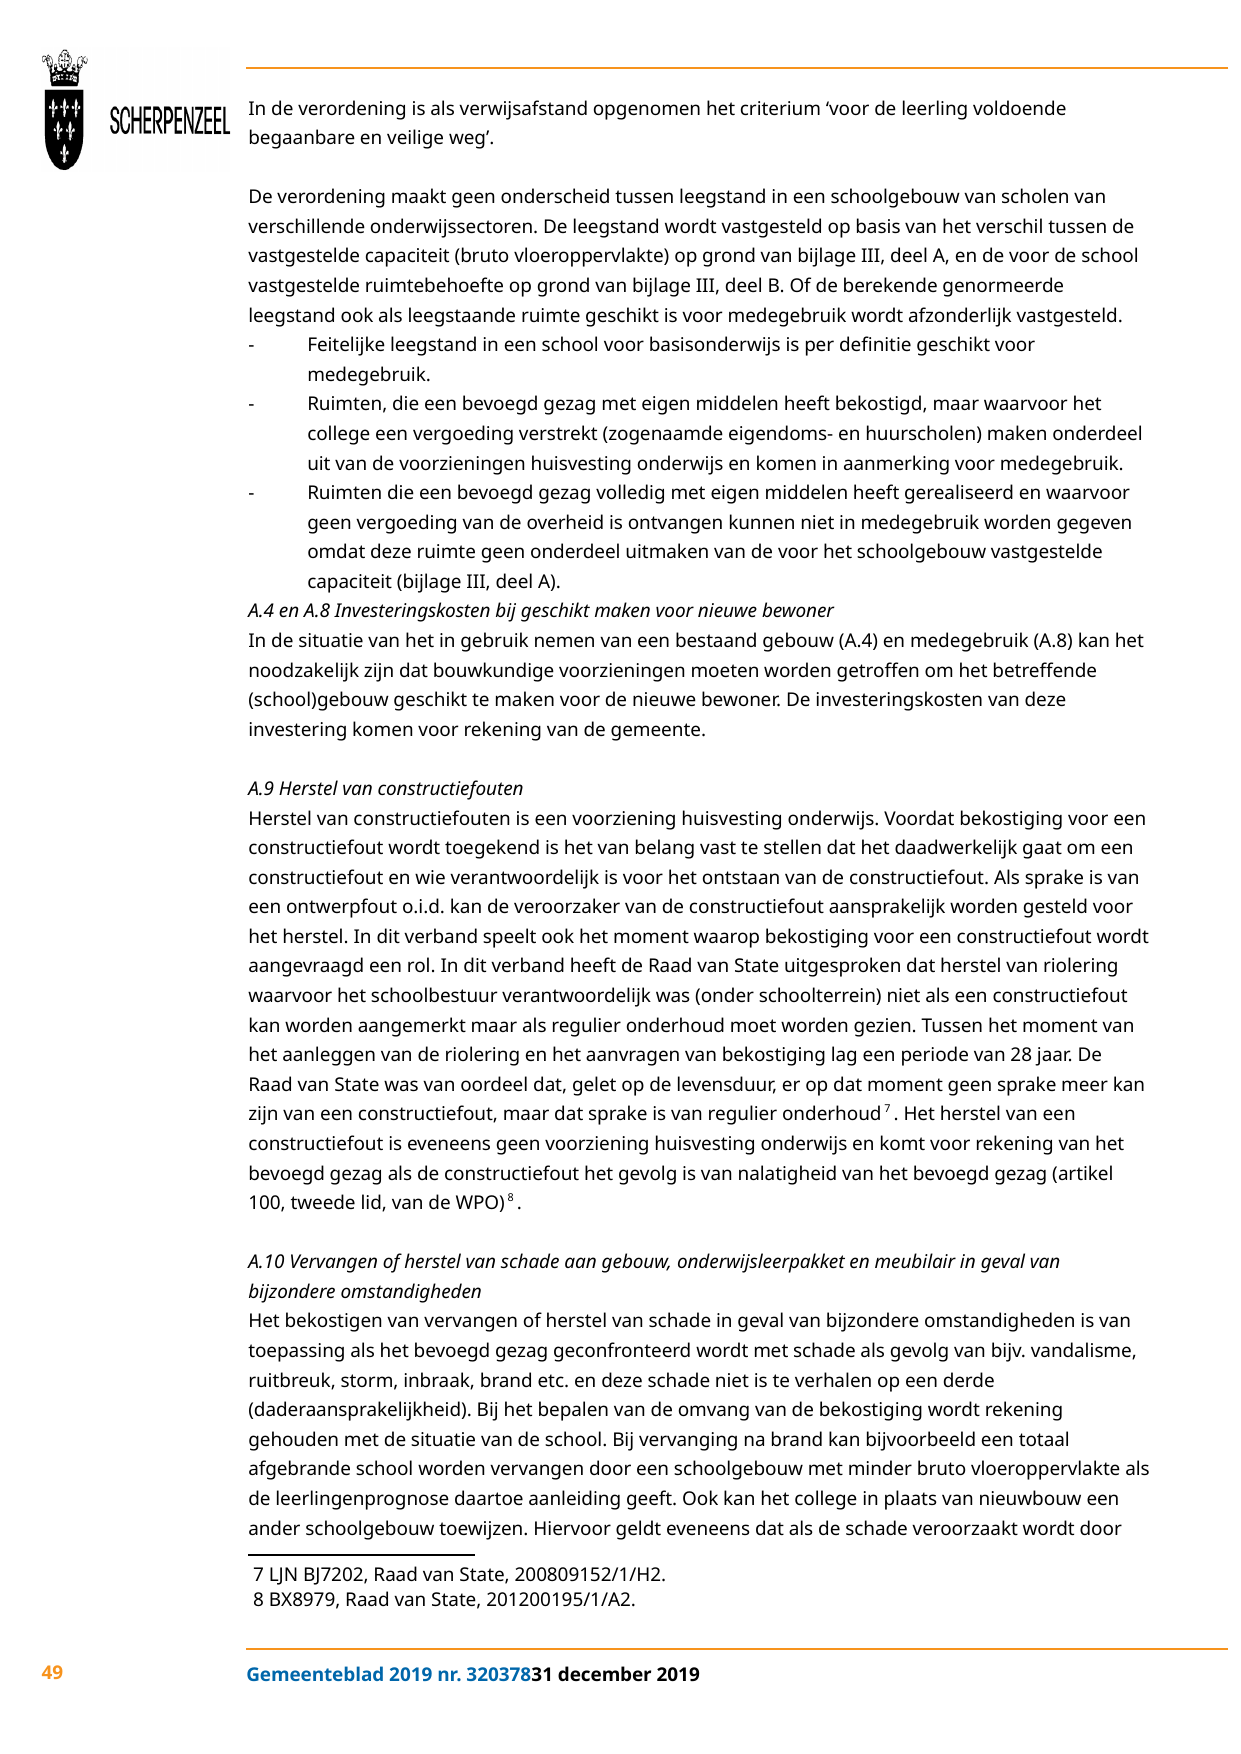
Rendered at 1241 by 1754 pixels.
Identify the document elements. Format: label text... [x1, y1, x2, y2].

list Ruimten die een bevoegd gezag volledig met eigen middelen heeft gerealiseerd en waarvoor geen vergoeding van de overheid is ontvangen kunnen niet in medegebruik worden gegeven omdat deze ruimte geen onderdeel uitmaken van de voor het schoolgebouw vastgestelde capaciteit (bijlage III, deel A). [248, 479, 1152, 594]
text A.4 en A.8 Investeringskosten bij geschikt maken voor nieuwe bewoner [248, 598, 1152, 623]
text A.9 Herstel van constructiefouten [248, 775, 1152, 801]
text In de verordening is als verwijsafstand opgenomen het criterium ‘voor de leerling voldoende begaanbare en veilige weg’. [248, 95, 1152, 150]
text Herstel van constructiefouten is een voorziening huisvesting onderwijs. Voordat bekostiging voor een constructiefout wordt toegekend is het van belang vast te stellen dat het daadwerkelijk gaat om een constructiefout en wie verantwoordelijk is voor het ontstaan van de constructiefout. Als sprake is van een ontwerpfout o.i.d. kan de veroorzaker van de constructiefout aansprakelijk worden gesteld voor het herstel. In dit verband speelt ook het moment waarop bekostiging voor een constructiefout wordt aangevraagd een rol. In dit verband heeft de Raad van State uitgesproken dat herstel van riolering waarvoor het schoolbestuur verantwoordelijk was (onder schoolterrein) niet als een constructiefout kan worden aangemerkt maar als regulier onderhoud moet worden gezien. Tussen het moment van het aanleggen van de riolering en het aanvragen van bekostiging lag een periode van 28 jaar. De Raad van State was van oordeel dat, gelet op de levensduur, er op dat moment geen sprake meer kan zijn van een constructiefout, maar dat sprake is van regulier onderhoud. Het herstel van een constructiefout is eveneens geen voorziening huisvesting onderwijs en komt voor rekening van het bevoegd gezag als de constructiefout het gevolg is van nalatigheid van het bevoegd gezag (artikel 100, tweede lid, van de WPO). [248, 805, 1152, 1215]
text BX8979, Raad van State, 201200195/1/A2. [248, 1586, 1152, 1612]
list Ruimten, die een bevoegd gezag met eigen middelen heeft bekostigd, maar waarvoor het college een vergoeding verstrekt (zogenaamde eigendoms- en huurscholen) maken onderdeel uit van de voorzieningen huisvesting onderwijs en komen in aanmerking voor medegebruik. [248, 391, 1152, 476]
text De verordening maakt geen onderscheid tussen leegstand in een schoolgebouw van scholen van verschillende onderwijssectoren. De leegstand wordt vastgesteld op basis van het verschil tussen de vastgestelde capaciteit (bruto vloeroppervlakte) op grond van bijlage III, deel A, en de voor de school vastgestelde ruimtebehoefte op grond van bijlage III, deel B. Of de berekende genormeerde leegstand ook als leegstaande ruimte geschikt is voor medegebruik wordt afzonderlijk vastgesteld. [248, 183, 1152, 328]
text In de situatie van het in gebruik nemen van een bestaand gebouw (A.4) en medegebruik (A.8) kan het noodzakelijk zijn dat bouwkundige voorzieningen moeten worden getroffen om het betreffende (school)gebouw geschikt te maken voor de nieuwe bewoner. De investeringskosten van deze investering komen voor rekening van de gemeente. [248, 627, 1152, 742]
picture [41, 47, 231, 172]
text LJN BJ7202, Raad van State, 200809152/1/H2. [248, 1561, 1152, 1586]
text Het bekostigen van vervangen of herstel van schade in geval van bijzondere omstandigheden is van toepassing als het bevoegd gezag geconfronteerd wordt met schade als gevolg van bijv. vandalisme, ruitbreuk, storm, inbraak, brand etc. en deze schade niet is te verhalen op een derde (daderaansprakelijkheid). Bij het bepalen van de omvang van de bekostiging wordt rekening gehouden met de situatie van de school. Bij vervanging na brand kan bijvoorbeeld een totaal afgebrande school worden vervangen door een schoolgebouw met minder bruto vloeroppervlakte als de leerlingenprognose daartoe aanleiding geeft. Ook kan het college in plaats van nieuwbouw een ander schoolgebouw toewijzen. Hiervoor geldt eveneens dat als de schade veroorzaakt wordt door [248, 1308, 1152, 1541]
list Feitelijke leegstand in een school voor basisonderwijs is per definitie geschikt voor medegebruik. [248, 331, 1152, 387]
text A.10 Vervangen of herstel van schade aan gebouw, onderwijsleerpakket en meubilair in geval van bijzondere omstandigheden [248, 1248, 1152, 1304]
